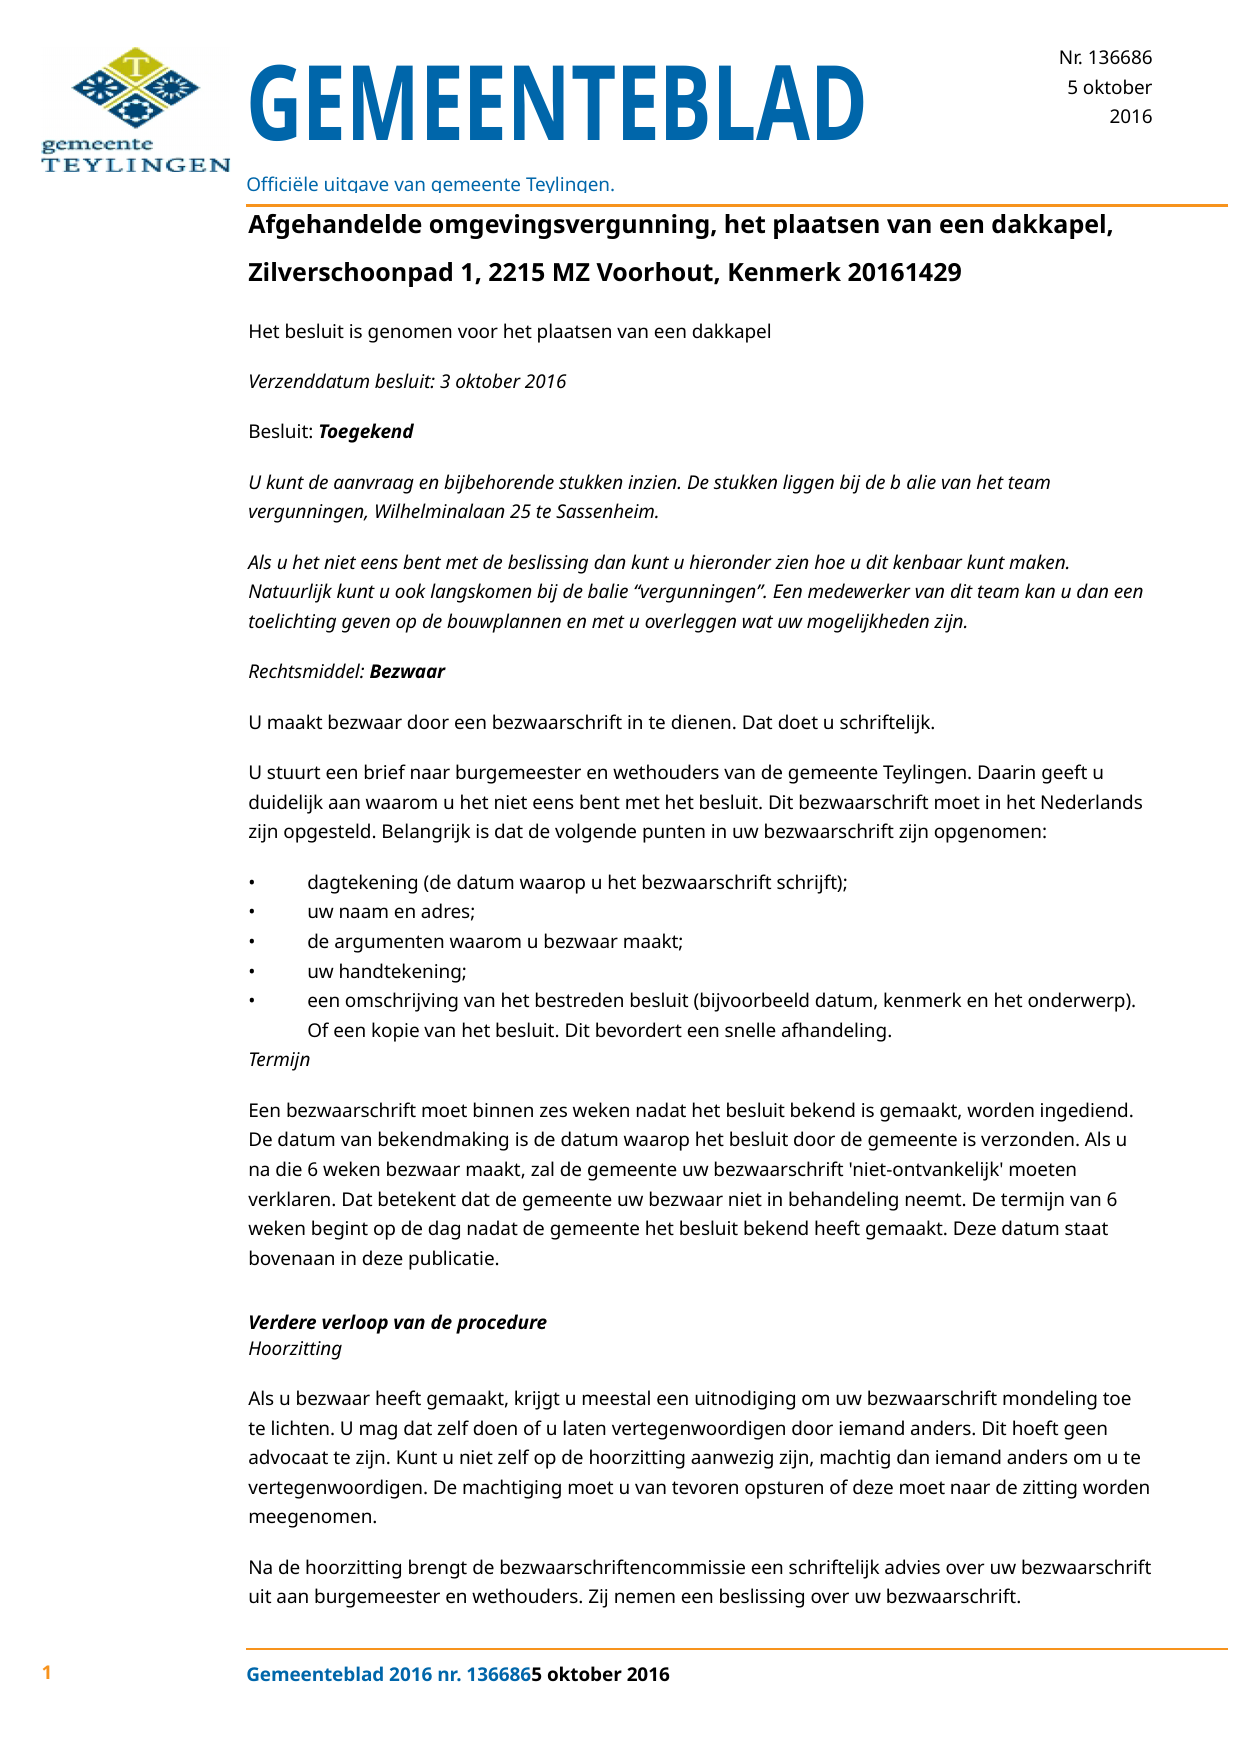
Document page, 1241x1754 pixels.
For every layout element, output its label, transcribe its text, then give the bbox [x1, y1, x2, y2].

text Verdere verloop van de procedure [248, 1309, 1152, 1335]
text Het besluit is genomen voor het plaatsen van een dakkapel [248, 318, 1152, 344]
list dagtekening (de datum waarop u het bezwaarschrift schrijft); [248, 869, 1152, 895]
text Als u het niet eens bent met de beslissing dan kunt u hieronder zien hoe u dit kenbaar kunt maken. Natuurlijk kunt u ook langskomen bij de balie “vergunningen”. Een medewerker van dit team kan u dan een toelichting geven op de bouwplannen en met u overleggen wat uw mogelijkheden zijn. [248, 549, 1152, 634]
list de argumenten waarom u bezwaar maakt; [248, 928, 1152, 954]
text U kunt de aanvraag en bijbehorende stukken inzien. De stukken liggen bij de b alie van het team vergunningen, Wilhelminalaan 25 te Sassenheim. [248, 469, 1152, 524]
text Rechtsmiddel: Bezwaar [248, 659, 1152, 684]
list uw handtekening; [248, 958, 1152, 984]
text Verzenddatum besluit: 3 oktober 2016 [248, 368, 1152, 394]
text U maakt bezwaar door een bezwaarschrift in te dienen. Dat doet u schriftelijk. [248, 709, 1152, 735]
text Een bezwaarschrift moet binnen zes weken nadat het besluit bekend is gemaakt, worden ingediend. De datum van bekendmaking is de datum waarop het besluit door de gemeente is verzonden. Als u na die 6 weken bezwaar maakt, zal de gemeente uw bezwaarschrift 'niet-ontvankelijk' moeten verklaren. Dat betekent dat de gemeente uw bezwaar niet in behandeling neemt. De termijn van 6 weken begint op de dag nadat de gemeente het besluit bekend heeft gemaakt. Deze datum staat bovenaan in deze publicatie. [248, 1097, 1152, 1271]
text Na de hoorzitting brengt de bezwaarschriftencommissie een schriftelijk advies over uw bezwaarschrift uit aan burgemeester en wethouders. Zij nemen een beslissing over uw bezwaarschrift. [248, 1554, 1152, 1609]
list uw naam en adres; [248, 899, 1152, 924]
text Besluit: Toegekend [248, 419, 1152, 444]
list een omschrijving van het bestreden besluit (bijvoorbeeld datum, kenmerk en het onderwerp). Of een kopie van het besluit. Dit bevordert een snelle afhandeling. [248, 987, 1152, 1043]
text Hoorzitting [248, 1335, 1152, 1360]
text Termijn [248, 1047, 1152, 1072]
picture [41, 47, 231, 172]
text Als u bezwaar heeft gemaakt, krijgt u meestal een uitnodiging om uw bezwaarschrift mondeling toe te lichten. U mag dat zelf doen of u laten vertegenwoordigen door iemand anders. Dit hoeft geen advocaat te zijn. Kunt u niet zelf op de hoorzitting aanwezig zijn, machtig dan iemand anders om u te vertegenwoordigen. De machtiging moet u van tevoren opsturen of deze moet naar de zitting worden meegenomen. [248, 1385, 1152, 1529]
text U stuurt een brief naar burgemeester en wethouders van de gemeente Teylingen. Daarin geeft u duidelijk aan waarom u het niet eens bent met het besluit. Dit bezwaarschrift moet in het Nederlands zijn opgesteld. Belangrijk is dat de volgende punten in uw bezwaarschrift zijn opgenomen: [248, 759, 1152, 844]
text Afgehandelde omgevingsvergunning, het plaatsen van een dakkapel, Zilverschoonpad 1, 2215 MZ Voorhout, Kenmerk 20161429 [248, 207, 1152, 288]
